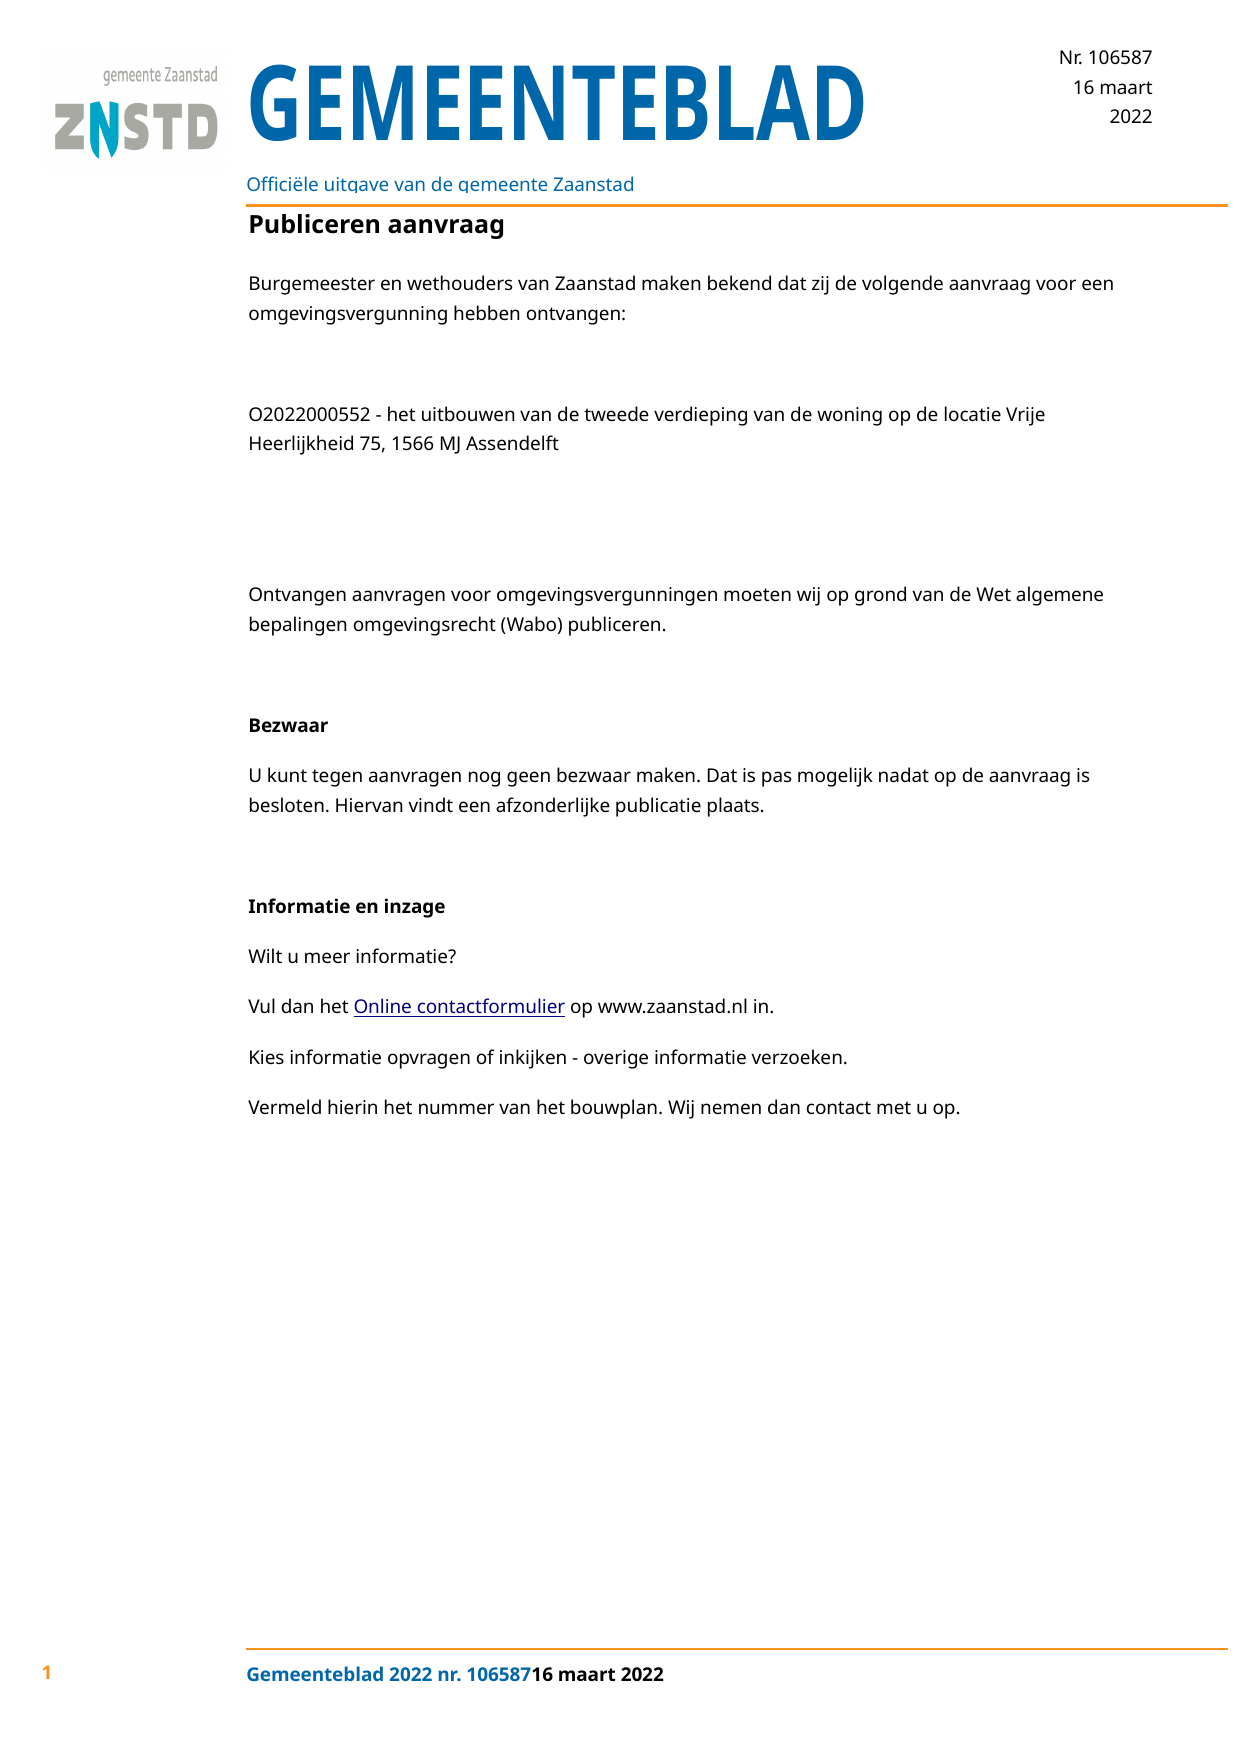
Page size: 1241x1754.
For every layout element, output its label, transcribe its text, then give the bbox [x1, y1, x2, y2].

text O2022000552 - het uitbouwen van de tweede verdieping van de woning op de locatie Vrije Heerlijkheid 75, 1566 MJ Assendelft [248, 401, 1152, 456]
text Vermeld hierin het nummer van het bouwplan. Wij nemen dan contact met u op. [248, 1094, 1152, 1120]
picture [41, 47, 231, 172]
text U kunt tegen aanvragen nog geen bezwaar maken. Dat is pas mogelijk nadat op de aanvraag is besloten. Hiervan vindt een afzonderlijke publicatie plaats. [248, 762, 1152, 818]
text Kies informatie opvragen of inkijken - overige informatie verzoeken. [248, 1044, 1152, 1070]
text Ontvangen aanvragen voor omgevingsvergunningen moeten wij op grond van de Wet algemene bepalingen omgevingsrecht (Wabo) publiceren. [248, 582, 1152, 637]
text Vul dan het Online contactformulier op www.zaanstad.nl in. [248, 994, 1152, 1019]
text Informatie en inzage [248, 893, 1152, 918]
text Bezwaar [248, 712, 1152, 738]
text Publiceren aanvraag [248, 207, 1152, 241]
text Wilt u meer informatie? [248, 943, 1152, 969]
text Burgemeester en wethouders van Zaanstad maken bekend dat zij de volgende aanvraag voor een omgevingsvergunning hebben ontvangen: [248, 270, 1152, 326]
